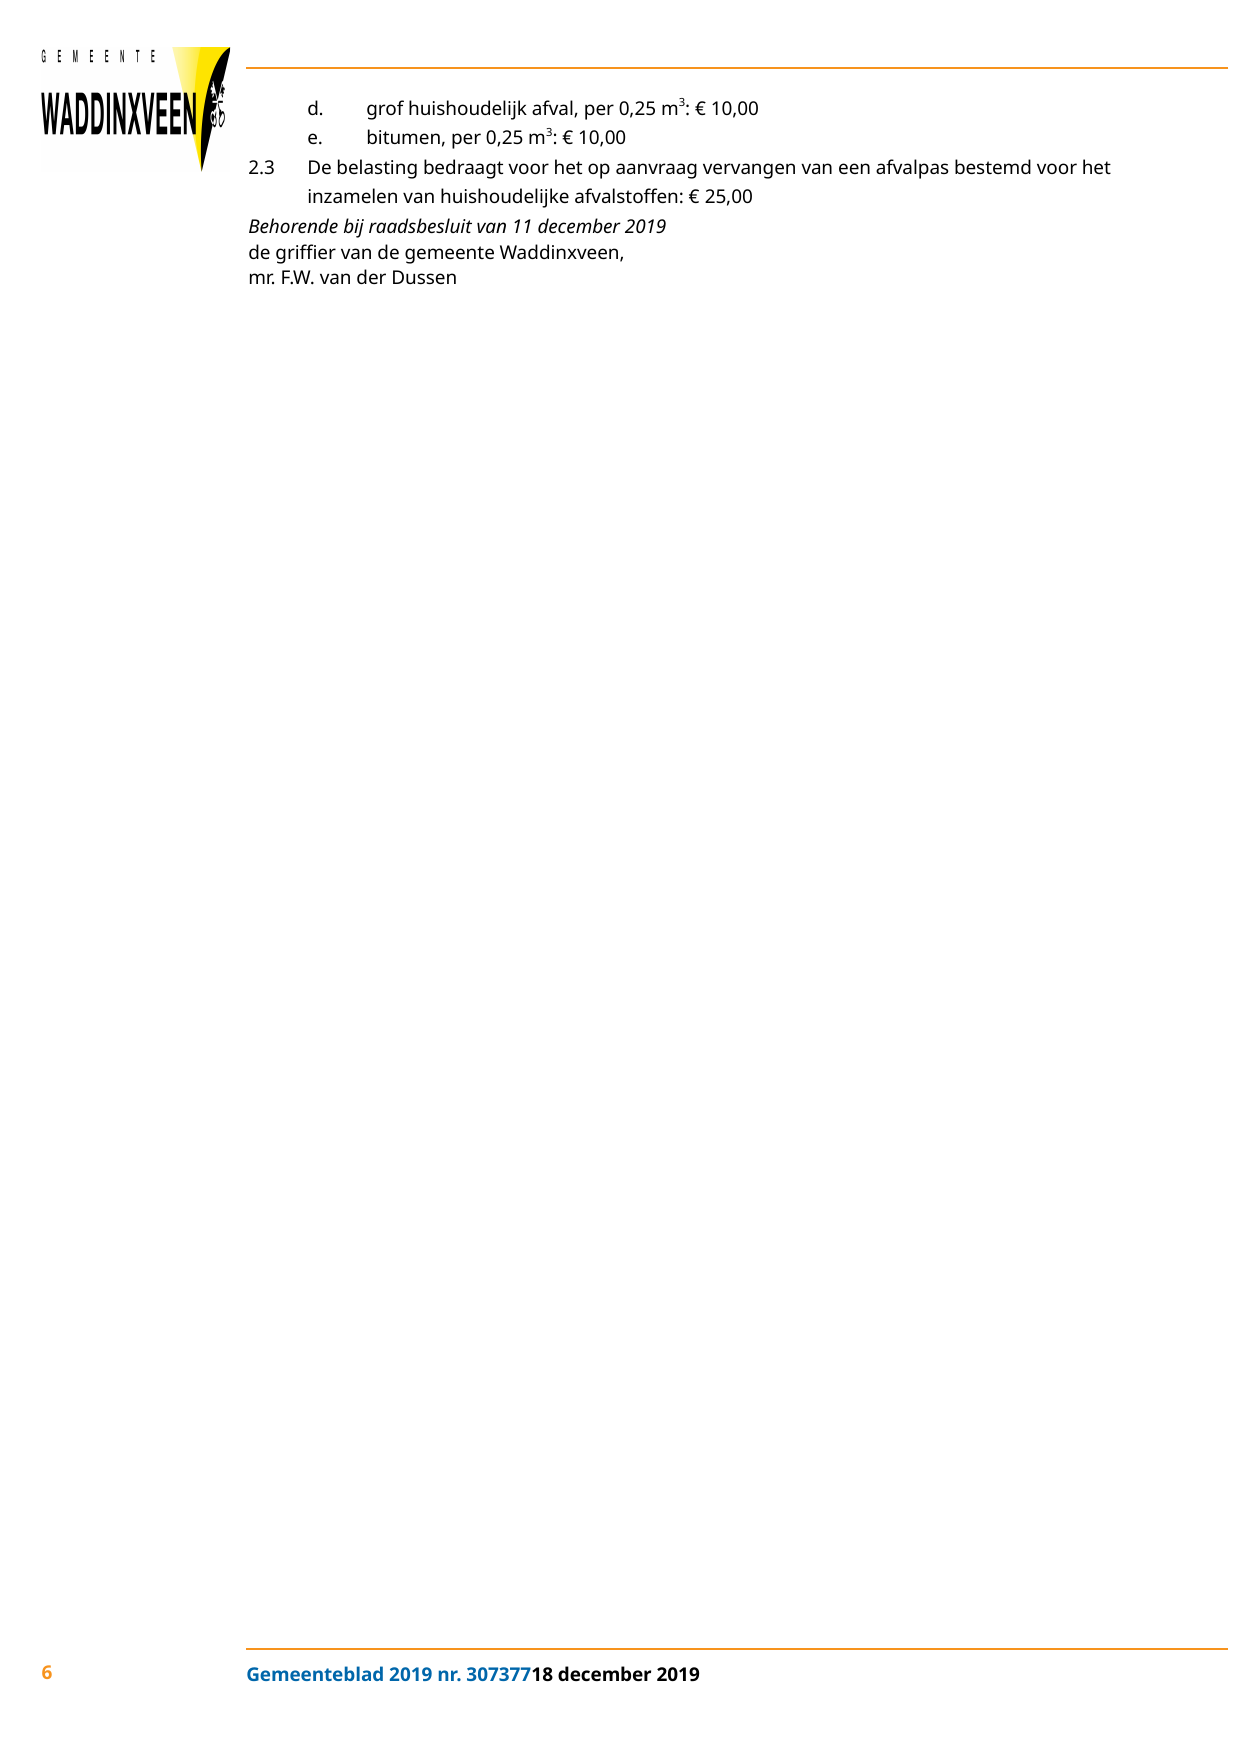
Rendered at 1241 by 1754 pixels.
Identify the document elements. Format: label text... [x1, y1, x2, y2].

text de griffier van de gemeente Waddinxveen, [248, 239, 1152, 264]
text Behorende bij raadsbesluit van 11 december 2019 [248, 213, 1152, 239]
list grof huishoudelijk afval, per 0,25 m3: € 10,00 [307, 95, 1152, 121]
text mr. F.W. van der Dussen [248, 264, 1152, 290]
list De belasting bedraagt voor het op aanvraag vervangen van een afvalpas bestemd voor het inzamelen van huishoudelijke afvalstoffen: € 25,00 [248, 154, 1152, 209]
list bitumen, per 0,25 m3: € 10,00 [307, 124, 1152, 150]
picture [41, 47, 231, 172]
